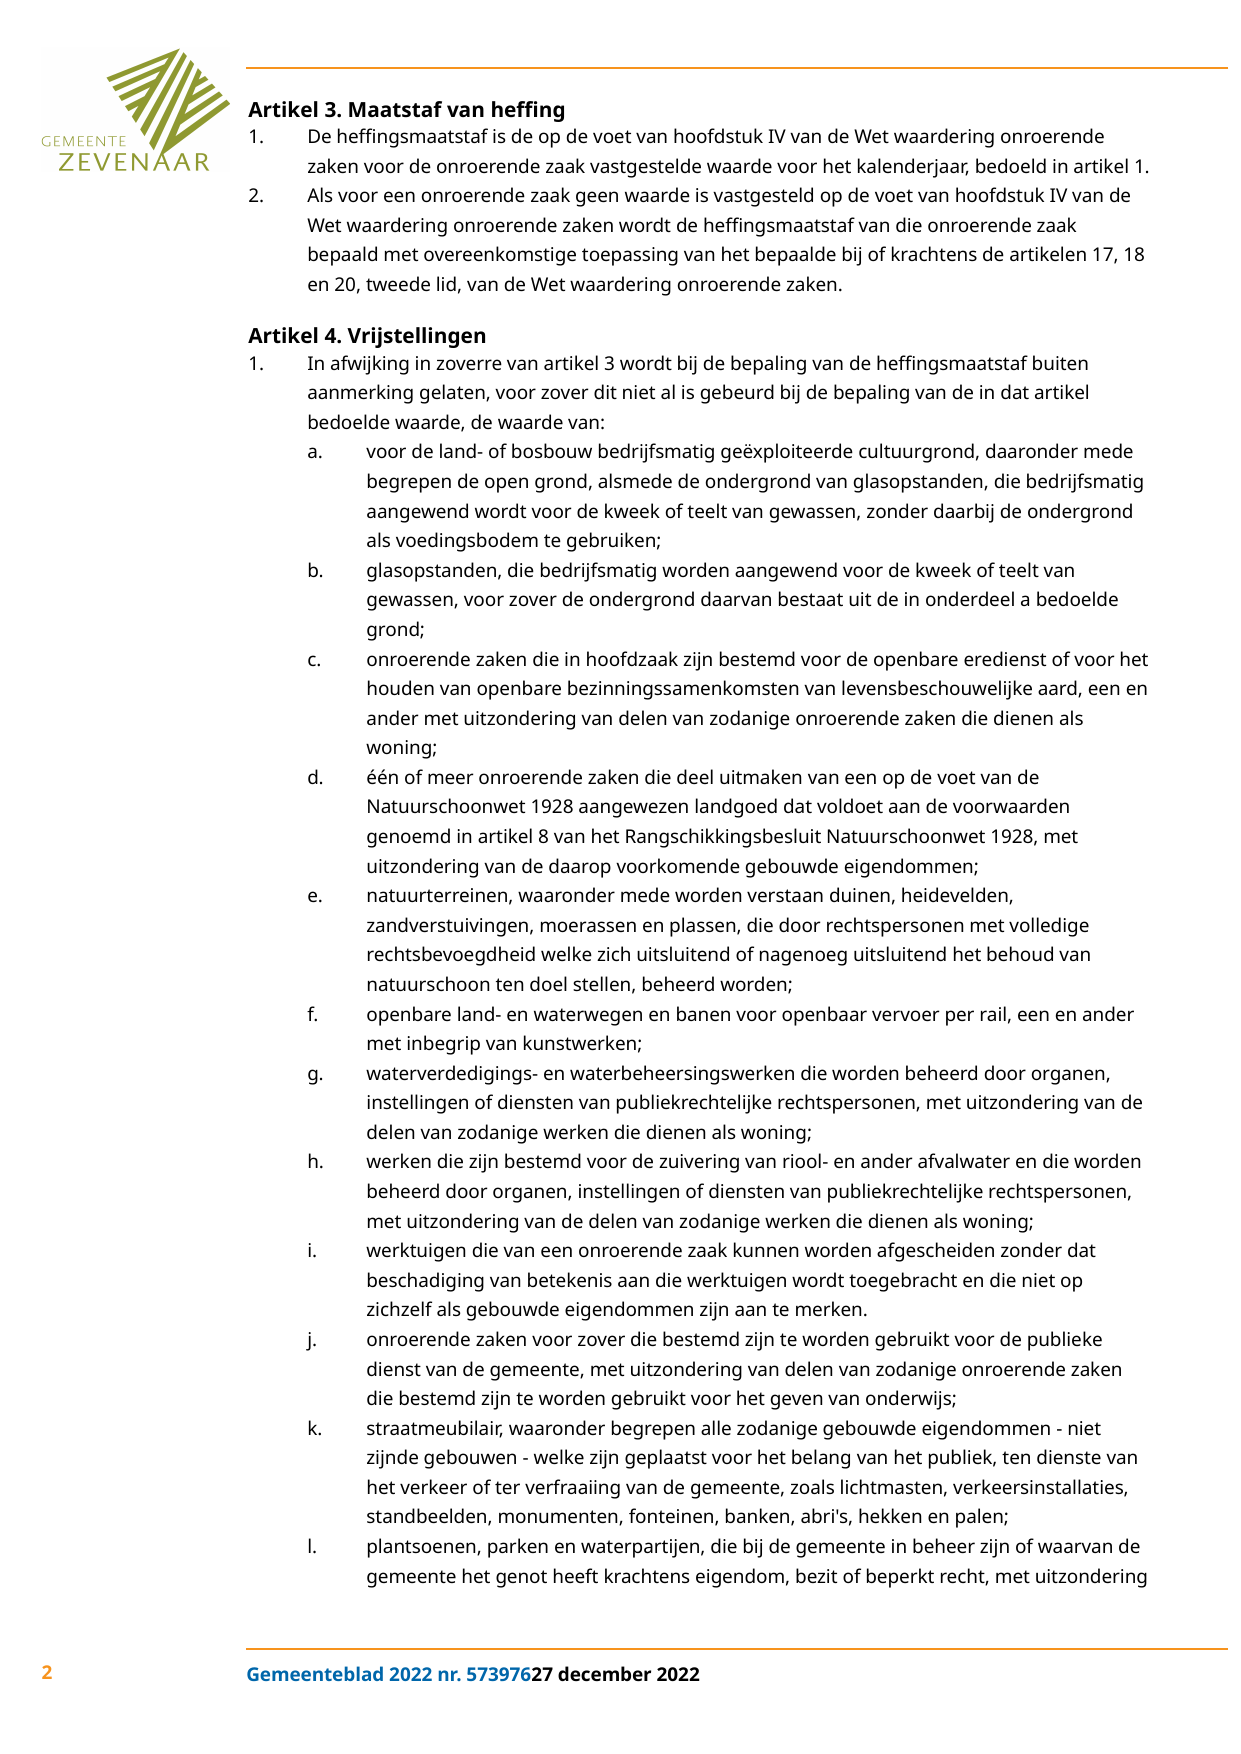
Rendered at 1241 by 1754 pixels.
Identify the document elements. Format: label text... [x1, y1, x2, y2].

list plantsoenen, parken en waterpartijen, die bij de gemeente in beheer zijn of waarvan de gemeente het genot heeft krachtens eigendom, bezit of beperkt recht, met uitzondering [307, 1533, 1152, 1589]
list In afwijking in zoverre van artikel 3 wordt bij de bepaling van de heffingsmaatstaf buiten aanmerking gelaten, voor zover dit niet al is gebeurd bij de bepaling van de in dat artikel bedoelde waarde, de waarde van: [248, 350, 1152, 435]
picture [41, 47, 231, 172]
list werktuigen die van een onroerende zaak kunnen worden afgescheiden zonder dat beschadiging van betekenis aan die werktuigen wordt toegebracht en die niet op zichzelf als gebouwde eigendommen zijn aan te merken. [307, 1237, 1152, 1322]
list straatmeubilair, waaronder begrepen alle zodanige gebouwde eigendommen - niet zijnde gebouwen - welke zijn geplaatst voor het belang van het publiek, ten dienste van het verkeer of ter verfraaiing van de gemeente, zoals lichtmasten, verkeersinstallaties, standbeelden, monumenten, fonteinen, banken, abri's, hekken en palen; [307, 1415, 1152, 1529]
list openbare land- en waterwegen en banen voor openbaar vervoer per rail, een en ander met inbegrip van kunstwerken; [307, 1001, 1152, 1056]
list werken die zijn bestemd voor de zuivering van riool- en ander afvalwater en die worden beheerd door organen, instellingen of diensten van publiekrechtelijke rechtspersonen, met uitzondering van de delen van zodanige werken die dienen als woning; [307, 1149, 1152, 1234]
list waterverdedigings- en waterbeheersingswerken die worden beheerd door organen, instellingen of diensten van publiekrechtelijke rechtspersonen, met uitzondering van de delen van zodanige werken die dienen als woning; [307, 1060, 1152, 1145]
list De heffingsmaatstaf is de op de voet van hoofdstuk IV van de Wet waardering onroerende zaken voor de onroerende zaak vastgestelde waarde voor het kalenderjaar, bedoeld in artikel 1. [248, 123, 1152, 178]
text Artikel 4. Vrijstellingen [248, 322, 1152, 350]
list onroerende zaken die in hoofdzaak zijn bestemd voor de openbare eredienst of voor het houden van openbare bezinningssamenkomsten van levensbeschouwelijke aard, een en ander met uitzondering van delen van zodanige onroerende zaken die dienen als woning; [307, 646, 1152, 760]
list onroerende zaken voor zover die bestemd zijn te worden gebruikt voor de publieke dienst van de gemeente, met uitzondering van delen van zodanige onroerende zaken die bestemd zijn te worden gebruikt voor het geven van onderwijs; [307, 1326, 1152, 1411]
list natuurterreinen, waaronder mede worden verstaan duinen, heidevelden, zandverstuivingen, moerassen en plassen, die door rechtspersonen met volledige rechtsbevoegdheid welke zich uitsluitend of nagenoeg uitsluitend het behoud van natuurschoon ten doel stellen, beheerd worden; [307, 882, 1152, 997]
list Als voor een onroerende zaak geen waarde is vastgesteld op de voet van hoofdstuk IV van de Wet waardering onroerende zaken wordt de heffingsmaatstaf van die onroerende zaak bepaald met overeenkomstige toepassing van het bepaalde bij of krachtens de artikelen 17, 18 en 20, tweede lid, van de Wet waardering onroerende zaken. [248, 182, 1152, 297]
list één of meer onroerende zaken die deel uitmaken van een op de voet van de Natuurschoonwet 1928 aangewezen landgoed dat voldoet aan de voorwaarden genoemd in artikel 8 van het Rangschikkingsbesluit Natuurschoonwet 1928, met uitzondering van de daarop voorkomende gebouwde eigendommen; [307, 764, 1152, 879]
list glasopstanden, die bedrijfsmatig worden aangewend voor de kweek of teelt van gewassen, voor zover de ondergrond daarvan bestaat uit de in onderdeel a bedoelde grond; [307, 557, 1152, 642]
list voor de land- of bosbouw bedrijfsmatig geëxploiteerde cultuurgrond, daaronder mede begrepen de open grond, alsmede de ondergrond van glasopstanden, die bedrijfsmatig aangewend wordt voor de kweek of teelt van gewassen, zonder daarbij de ondergrond als voedingsbodem te gebruiken; [307, 439, 1152, 553]
text Artikel 3. Maatstaf van heffing [248, 95, 1152, 123]
